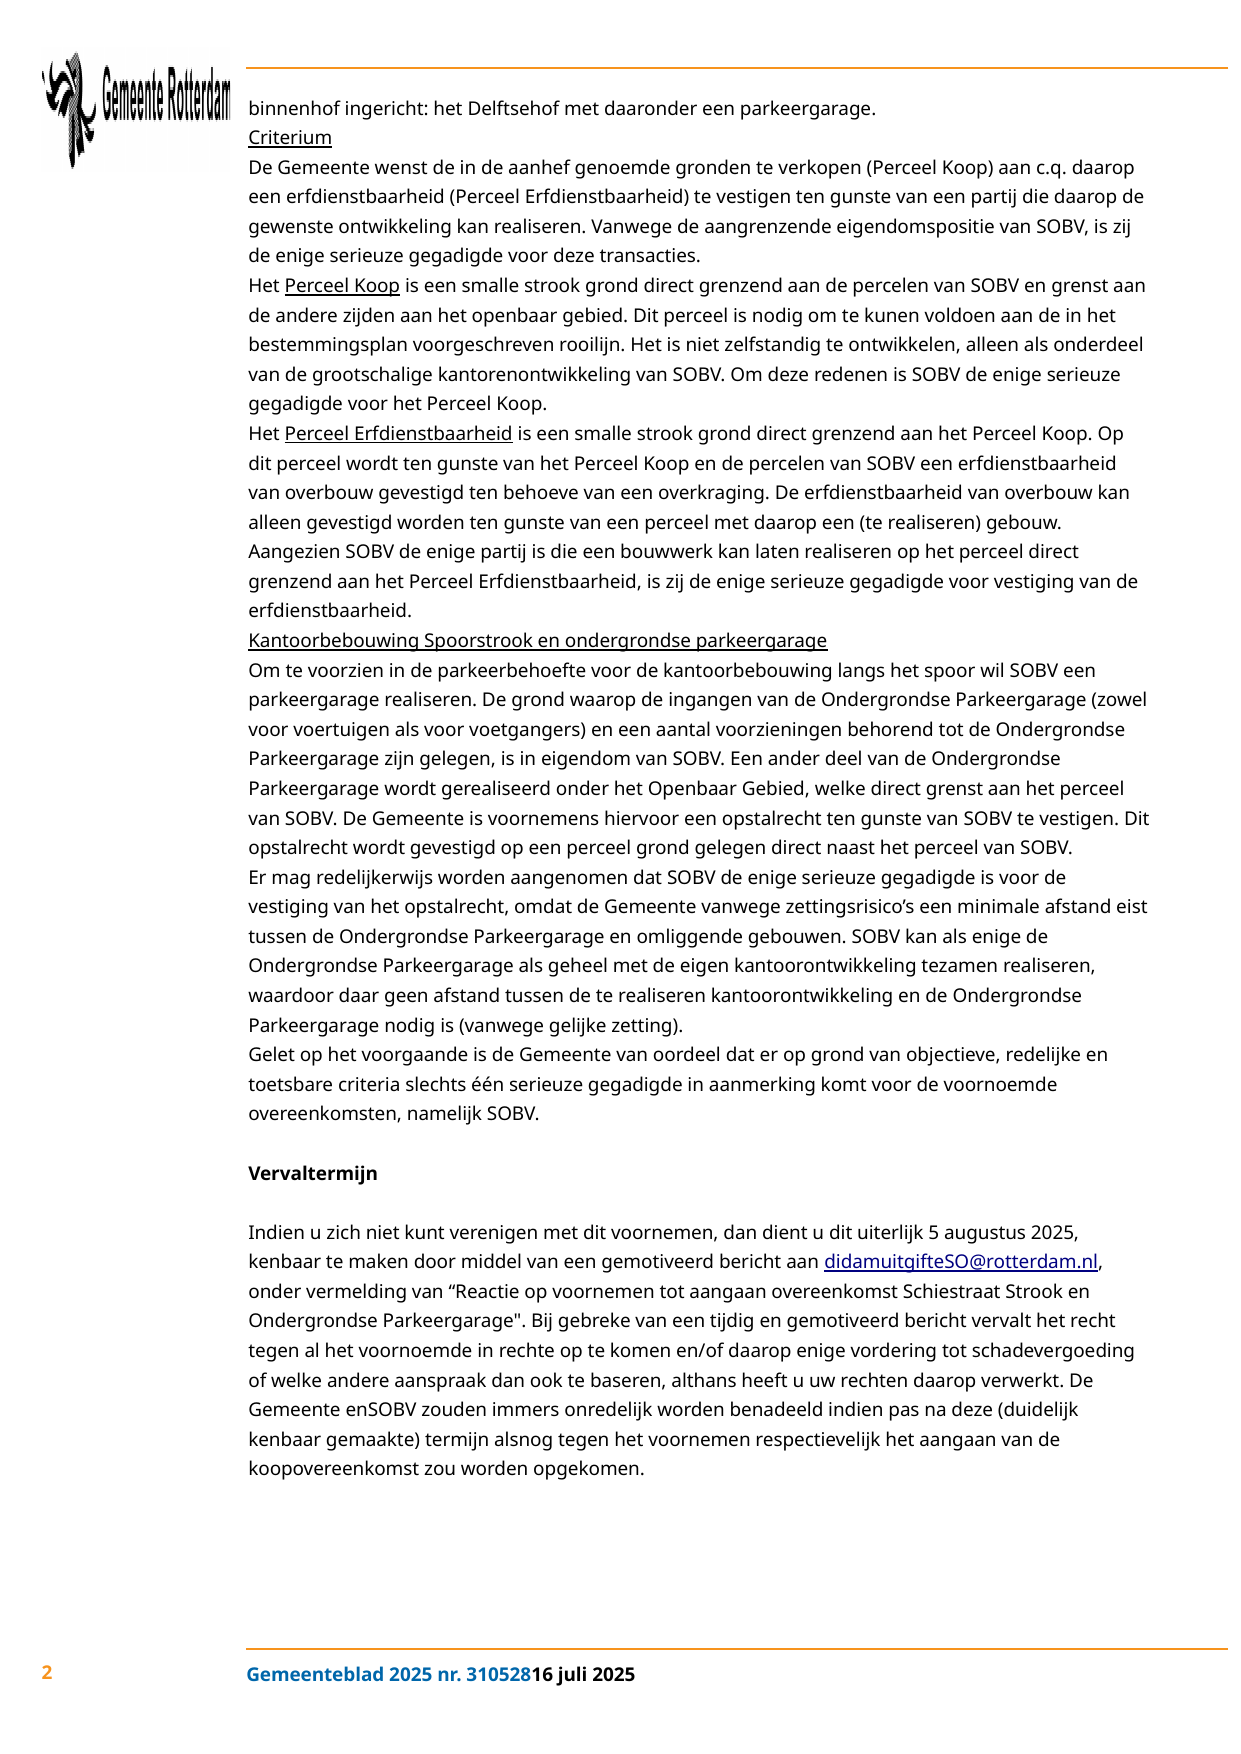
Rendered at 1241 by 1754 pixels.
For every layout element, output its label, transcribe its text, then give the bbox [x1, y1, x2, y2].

text binnenhof ingericht: het Delftsehof met daaronder een parkeergarage. [248, 95, 1152, 121]
text Het Perceel Koop is een smalle strook grond direct grenzend aan de percelen van SOBV en grenst aan de andere zijden aan het openbaar gebied. Dit perceel is nodig om te kunen voldoen aan de in het bestemmingsplan voorgeschreven rooilijn. Het is niet zelfstandig te ontwikkelen, alleen als onderdeel van de grootschalige kantorenontwikkeling van SOBV. Om deze redenen is SOBV de enige serieuze gegadigde voor het Perceel Koop. [248, 272, 1152, 416]
text De Gemeente wenst de in de aanhef genoemde gronden te verkopen (Perceel Koop) aan c.q. daarop een erfdienstbaarheid (Perceel Erfdienstbaarheid) te vestigen ten gunste van een partij die daarop de gewenste ontwikkeling kan realiseren. Vanwege de aangrenzende eigendomspositie van SOBV, is zij de enige serieuze gegadigde voor deze transacties. [248, 154, 1152, 268]
text Vervaltermijn [248, 1160, 1152, 1186]
text Om te voorzien in de parkeerbehoefte voor de kantoorbebouwing langs het spoor wil SOBV een parkeergarage realiseren. De grond waarop de ingangen van de Ondergrondse Parkeergarage (zowel voor voertuigen als voor voetgangers) en een aantal voorzieningen behorend tot de Ondergrondse Parkeergarage zijn gelegen, is in eigendom van SOBV. Een ander deel van de Ondergrondse Parkeergarage wordt gerealiseerd onder het Openbaar Gebied, welke direct grenst aan het perceel van SOBV. De Gemeente is voornemens hiervoor een opstalrecht ten gunste van SOBV te vestigen. Dit opstalrecht wordt gevestigd op een perceel grond gelegen direct naast het perceel van SOBV. [248, 657, 1152, 860]
text Gelet op het voorgaande is de Gemeente van oordeel dat er op grond van objectieve, redelijke en toetsbare criteria slechts één serieuze gegadigde in aanmerking komt voor de voornoemde overeenkomsten, namelijk SOBV. [248, 1041, 1152, 1126]
text Indien u zich niet kunt verenigen met dit voornemen, dan dient u dit uiterlijk 5 augustus 2025, kenbaar te maken door middel van een gemotiveerd bericht aan didamuitgifteSO@rotterdam.nl, onder vermelding van “Reactie op voornemen tot aangaan overeenkomst Schiestraat Strook en Ondergrondse Parkeergarage". Bij gebreke van een tijdig en gemotiveerd bericht vervalt het recht tegen al het voornoemde in rechte op te komen en/of daarop enige vordering tot schadevergoeding of welke andere aanspraak dan ook te baseren, althans heeft u uw rechten daarop verwerkt. De Gemeente enSOBV zouden immers onredelijk worden benadeeld indien pas na deze (duidelijk kenbaar gemaakte) termijn alsnog tegen het voornemen respectievelijk het aangaan van de koopovereenkomst zou worden opgekomen. [248, 1219, 1152, 1481]
text Er mag redelijkerwijs worden aangenomen dat SOBV de enige serieuze gegadigde is voor de vestiging van het opstalrecht, omdat de Gemeente vanwege zettingsrisico’s een minimale afstand eist tussen de Ondergrondse Parkeergarage en omliggende gebouwen. SOBV kan als enige de Ondergrondse Parkeergarage als geheel met de eigen kantoorontwikkeling tezamen realiseren, waardoor daar geen afstand tussen de te realiseren kantoorontwikkeling en de Ondergrondse Parkeergarage nodig is (vanwege gelijke zetting). [248, 864, 1152, 1038]
text Kantoorbebouwing Spoorstrook en ondergrondse parkeergarage [248, 627, 1152, 653]
text Criterium [248, 124, 1152, 150]
picture [41, 47, 231, 172]
text Het Perceel Erfdienstbaarheid is een smalle strook grond direct grenzend aan het Perceel Koop. Op dit perceel wordt ten gunste van het Perceel Koop en de percelen van SOBV een erfdienstbaarheid van overbouw gevestigd ten behoeve van een overkraging. De erfdienstbaarheid van overbouw kan alleen gevestigd worden ten gunste van een perceel met daarop een (te realiseren) gebouw. Aangezien SOBV de enige partij is die een bouwwerk kan laten realiseren op het perceel direct grenzend aan het Perceel Erfdienstbaarheid, is zij de enige serieuze gegadigde voor vestiging van de erfdienstbaarheid. [248, 420, 1152, 623]
